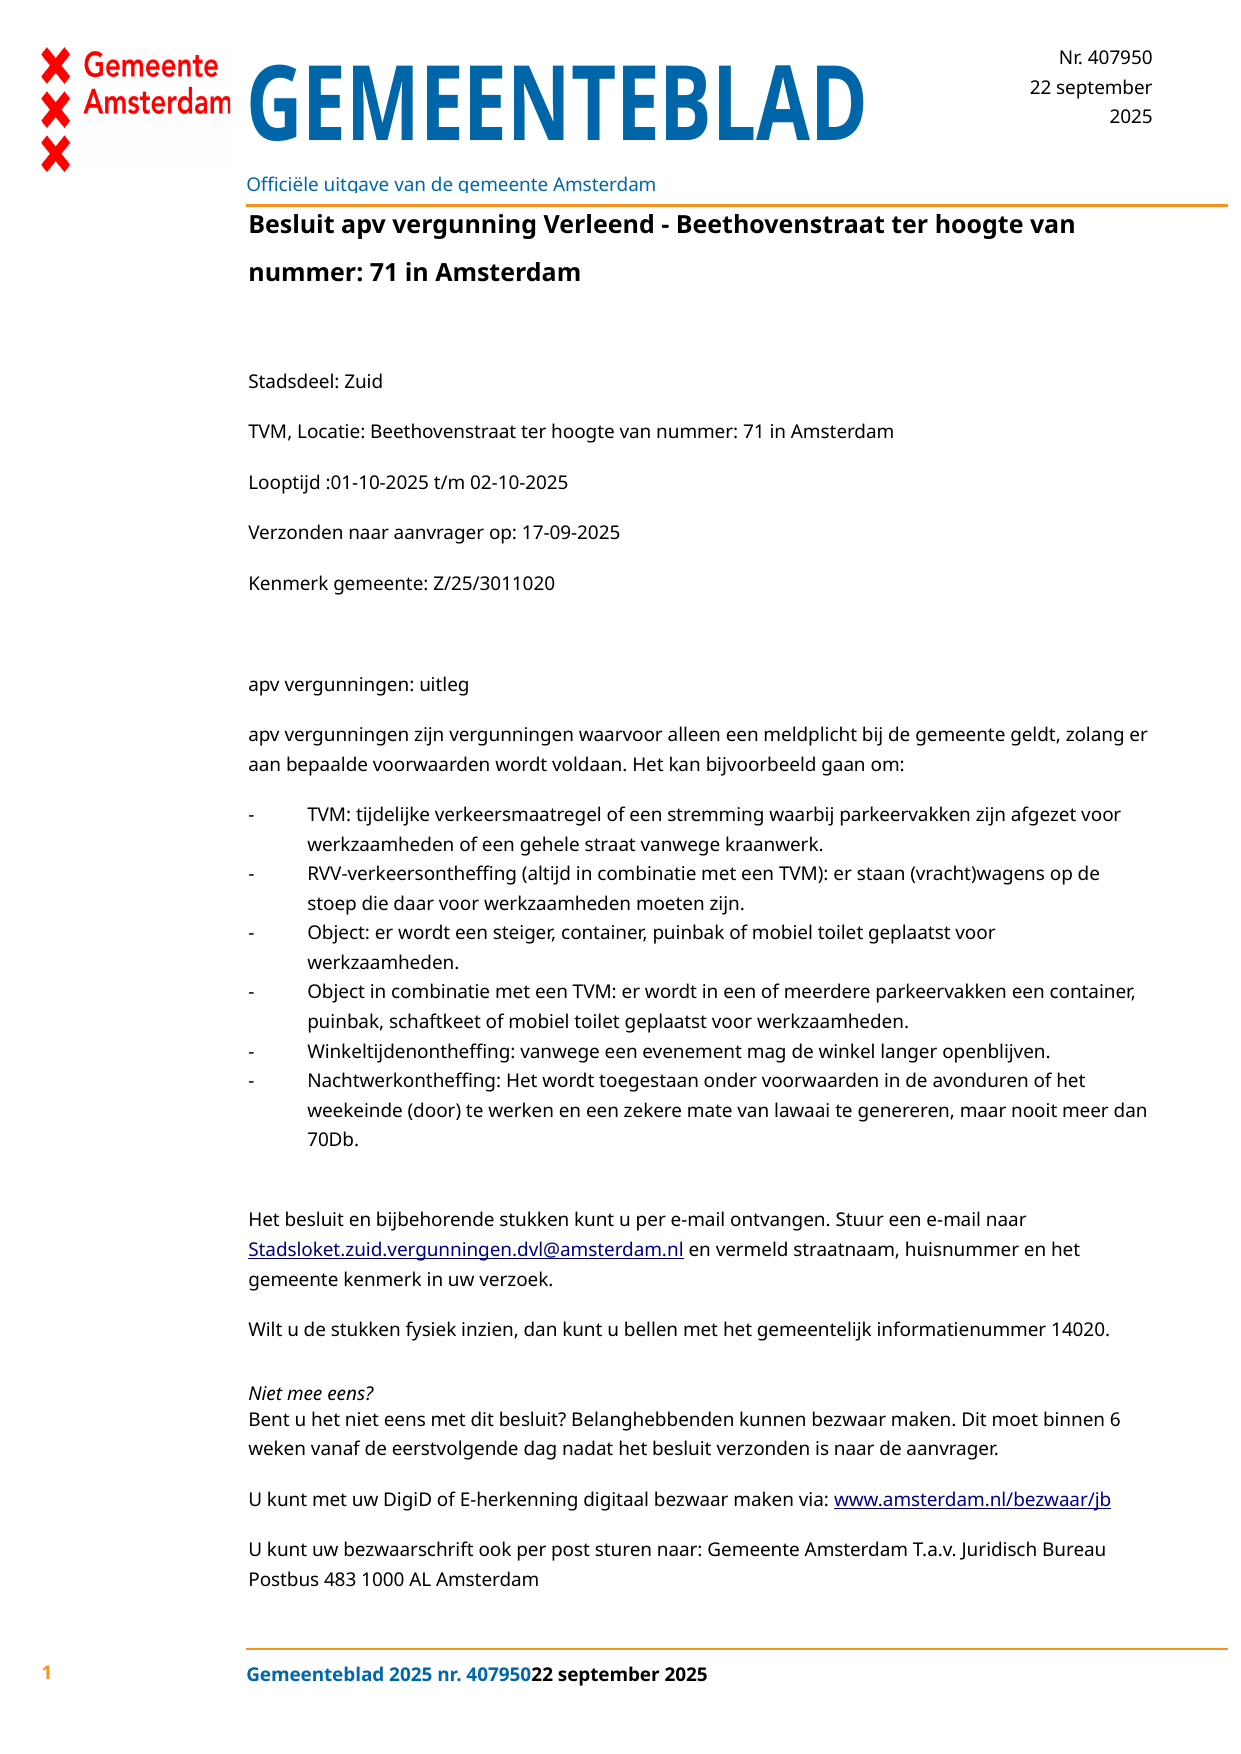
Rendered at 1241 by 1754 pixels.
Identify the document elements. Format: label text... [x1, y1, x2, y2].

text TVM, Locatie: Beethovenstraat ter hoogte van nummer: 71 in Amsterdam [248, 419, 1152, 444]
text Wilt u de stukken fysiek inzien, dan kunt u bellen met het gemeentelijk informatienummer 14020. [248, 1316, 1152, 1342]
text Kenmerk gemeente: Z/25/3011020 [248, 570, 1152, 596]
text Niet mee eens? [248, 1380, 1152, 1406]
text Verzonden naar aanvrager op: 17-09-2025 [248, 519, 1152, 545]
text U kunt uw bezwaarschrift ook per post sturen naar: Gemeente Amsterdam T.a.v. Juridisch Bureau Postbus 483 1000 AL Amsterdam [248, 1536, 1152, 1592]
text Looptijd :01-10-2025 t/m 02-10-2025 [248, 469, 1152, 495]
text Bent u het niet eens met dit besluit? Belanghebbenden kunnen bezwaar maken. Dit moet binnen 6 weken vanaf de eerstvolgende dag nadat het besluit verzonden is naar de aanvrager. [248, 1406, 1152, 1461]
text U kunt met uw DigiD of E-herkenning digitaal bezwaar maken via: www.amsterdam.nl/bezwaar/jb [248, 1486, 1152, 1512]
list RVV-verkeersontheffing (altijd in combinatie met een TVM): er staan (vracht)wagens op de stoep die daar voor werkzaamheden moeten zijn. [248, 860, 1152, 916]
picture [41, 47, 231, 172]
text Besluit apv vergunning Verleend - Beethovenstraat ter hoogte van nummer: 71 in Amsterdam [248, 207, 1152, 288]
list Nachtwerkontheffing: Het wordt toegestaan onder voorwaarden in de avonduren of het weekeinde (door) te werken en een zekere mate van lawaai te genereren, maar nooit meer dan 70Db. [248, 1067, 1152, 1152]
list Winkeltijdenontheffing: vanwege een evenement mag de winkel langer openblijven. [248, 1038, 1152, 1064]
text apv vergunningen zijn vergunningen waarvoor alleen een meldplicht bij de gemeente geldt, zolang er aan bepaalde voorwaarden wordt voldaan. Het kan bijvoorbeeld gaan om: [248, 721, 1152, 777]
list Object in combinatie met een TVM: er wordt in een of meerdere parkeervakken een container, puinbak, schaftkeet of mobiel toilet geplaatst voor werkzaamheden. [248, 979, 1152, 1034]
text Het besluit en bijbehorende stukken kunt u per e-mail ontvangen. Stuur een e-mail naar Stadsloket.zuid.vergunningen.dvl@amsterdam.nl en vermeld straatnaam, huisnummer en het gemeente kenmerk in uw verzoek. [248, 1207, 1152, 1292]
text Stadsdeel: Zuid [248, 368, 1152, 394]
text apv vergunningen: uitleg [248, 671, 1152, 697]
list Object: er wordt een steiger, container, puinbak of mobiel toilet geplaatst voor werkzaamheden. [248, 919, 1152, 975]
list TVM: tijdelijke verkeersmaatregel of een stremming waarbij parkeervakken zijn afgezet voor werkzaamheden of een gehele straat vanwege kraanwerk. [248, 801, 1152, 857]
